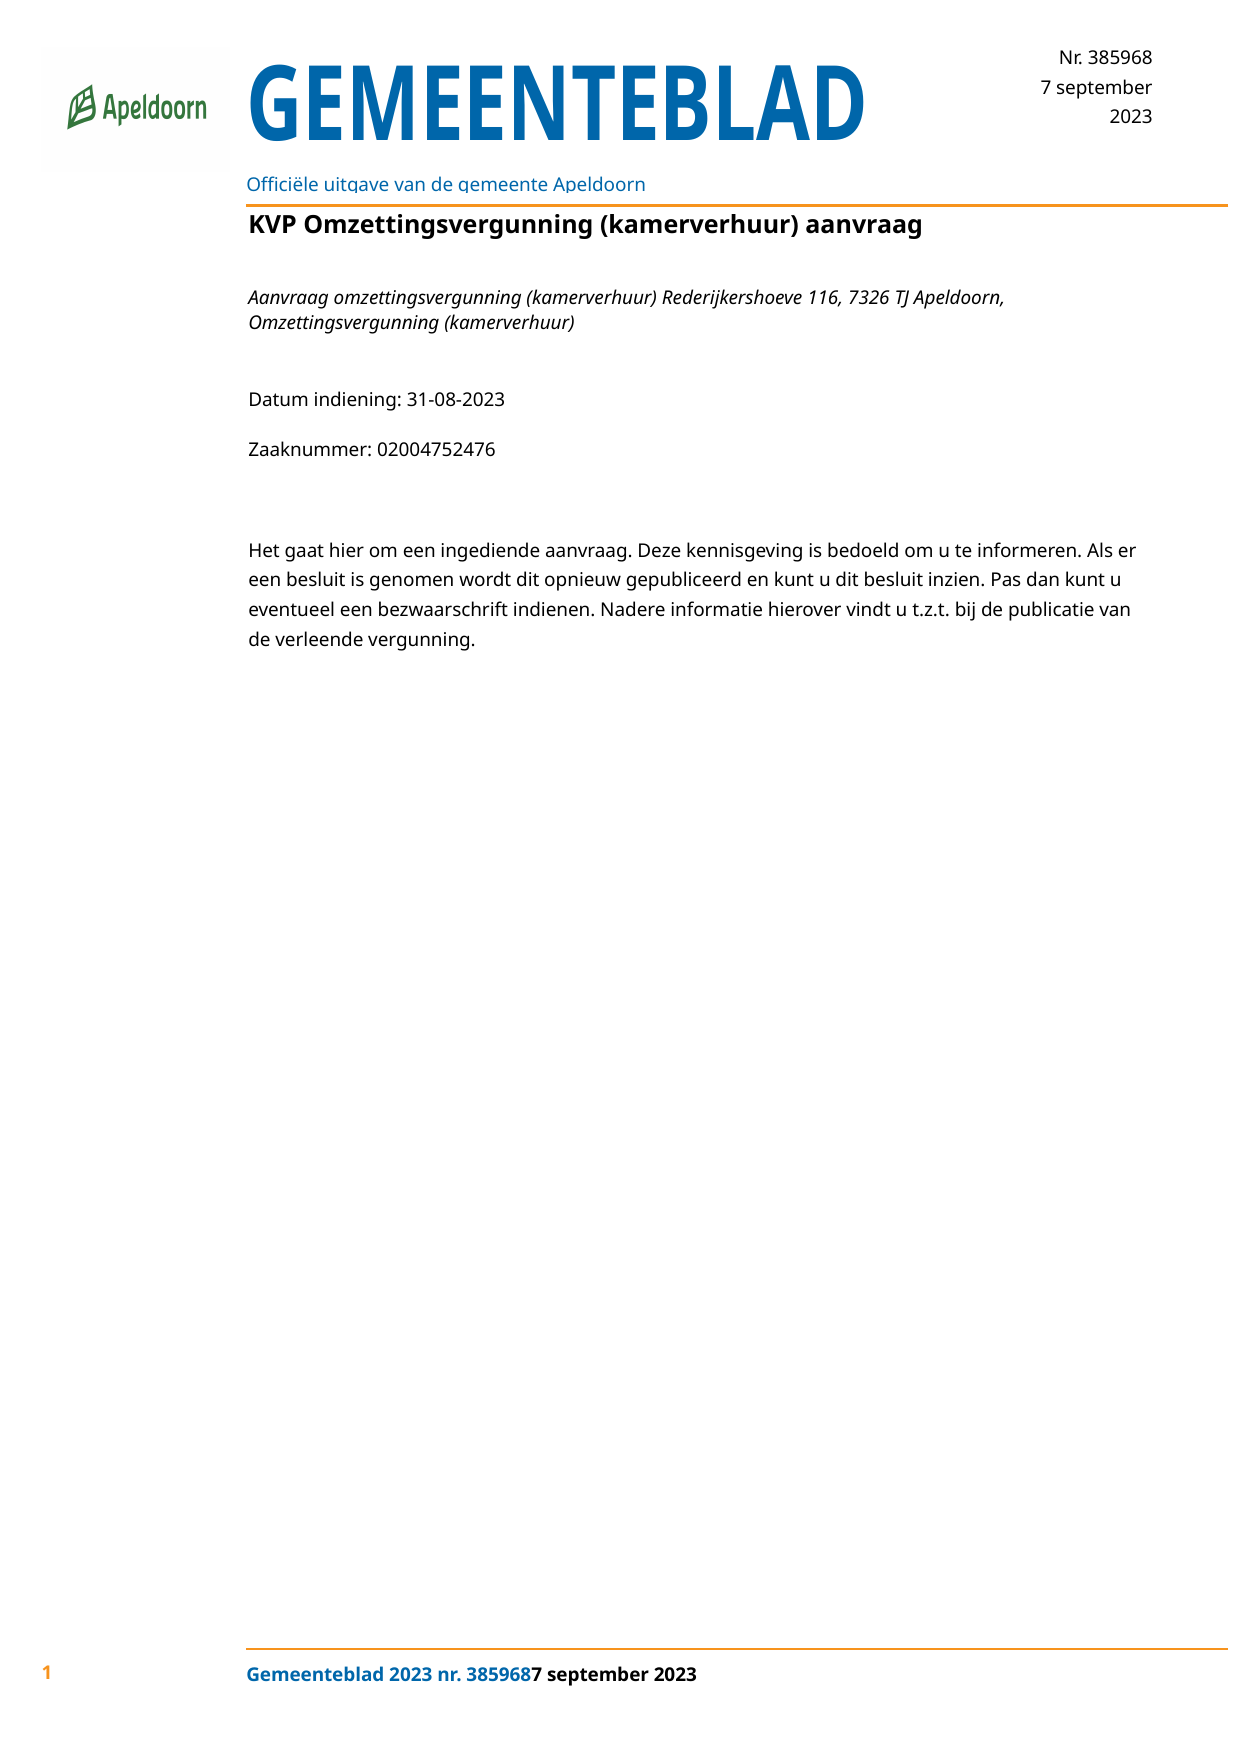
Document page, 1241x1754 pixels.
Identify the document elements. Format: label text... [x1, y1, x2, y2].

text Datum indiening: 31-08-2023 [248, 386, 1152, 411]
text Het gaat hier om een ingediende aanvraag. Deze kennisgeving is bedoeld om u te informeren. Als er een besluit is genomen wordt dit opnieuw gepubliceerd en kunt u dit besluit inzien. Pas dan kunt u eventueel een bezwaarschrift indienen. Nadere informatie hierover vindt u t.z.t. bij de publicatie van de verleende vergunning. [248, 537, 1152, 651]
text KVP Omzettingsvergunning (kamerverhuur) aanvraag [248, 207, 1152, 241]
text Aanvraag omzettingsvergunning (kamerverhuur) Rederijkershoeve 116, 7326 TJ Apeldoorn, Omzettingsvergunning (kamerverhuur) [248, 284, 1152, 335]
text Zaaknummer: 02004752476 [248, 436, 1152, 462]
picture [41, 47, 231, 172]
